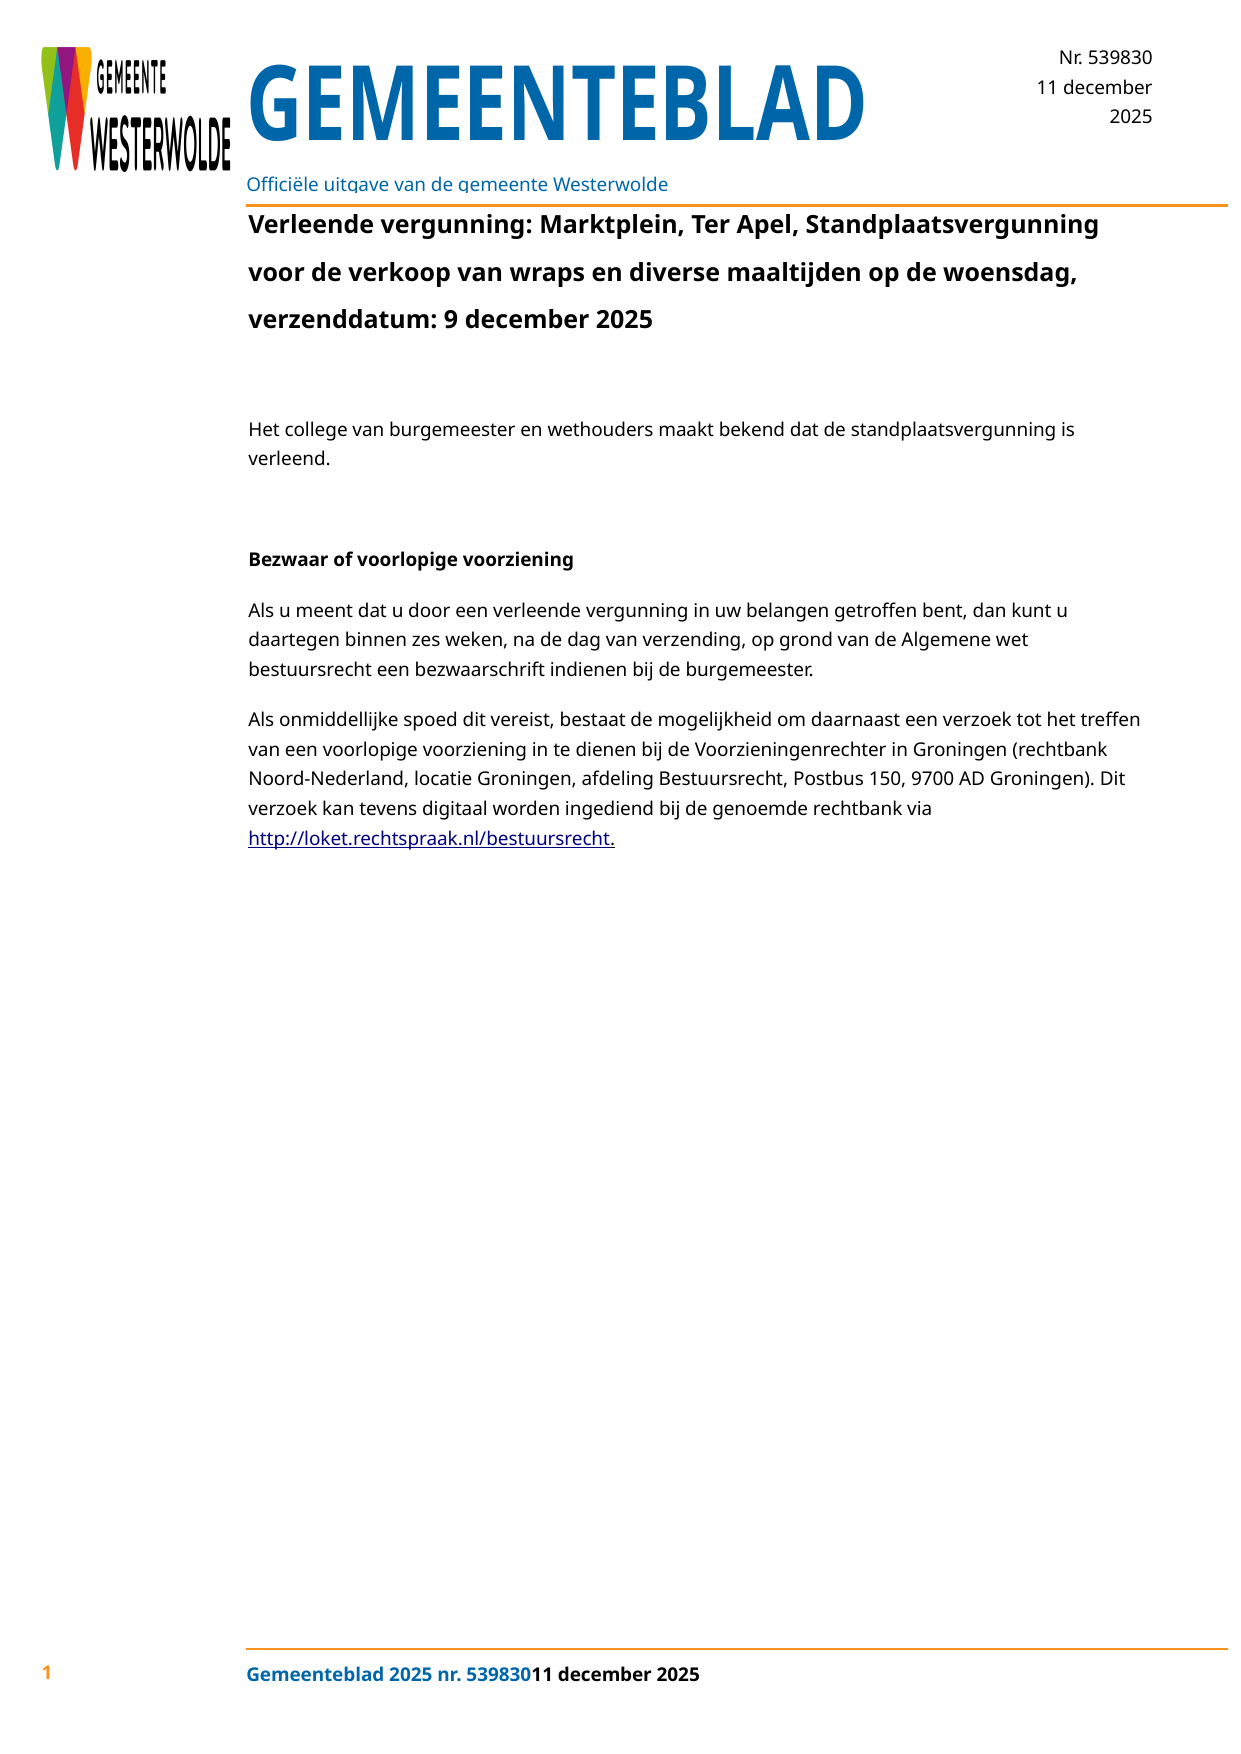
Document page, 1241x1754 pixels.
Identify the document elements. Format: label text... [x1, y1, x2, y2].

text Verleende vergunning: Marktplein, Ter Apel, Standplaatsvergunning voor de verkoop van wraps en diverse maaltijden op de woensdag, verzenddatum: 9 december 2025 [248, 207, 1152, 336]
text Het college van burgemeester en wethouders maakt bekend dat de standplaatsvergunning is verleend. [248, 416, 1152, 471]
text Als onmiddellijke spoed dit vereist, bestaat de mogelijkheid om daarnaast een verzoek tot het treffen van een voorlopige voorziening in te dienen bij de Voorzieningenrechter in Groningen (rechtbank Noord-Nederland, locatie Groningen, afdeling Bestuursrecht, Postbus 150, 9700 AD Groningen). Dit verzoek kan tevens digitaal worden ingediend bij de genoemde rechtbank via http://loket.rechtspraak.nl/bestuursrecht. [248, 706, 1152, 850]
text Als u meent dat u door een verleende vergunning in uw belangen getroffen bent, dan kunt u daartegen binnen zes weken, na de dag van verzending, op grond van de Algemene wet bestuursrecht een bezwaarschrift indienen bij de burgemeester. [248, 597, 1152, 682]
picture [41, 47, 231, 172]
text Bezwaar of voorlopige voorziening [248, 546, 1152, 572]
